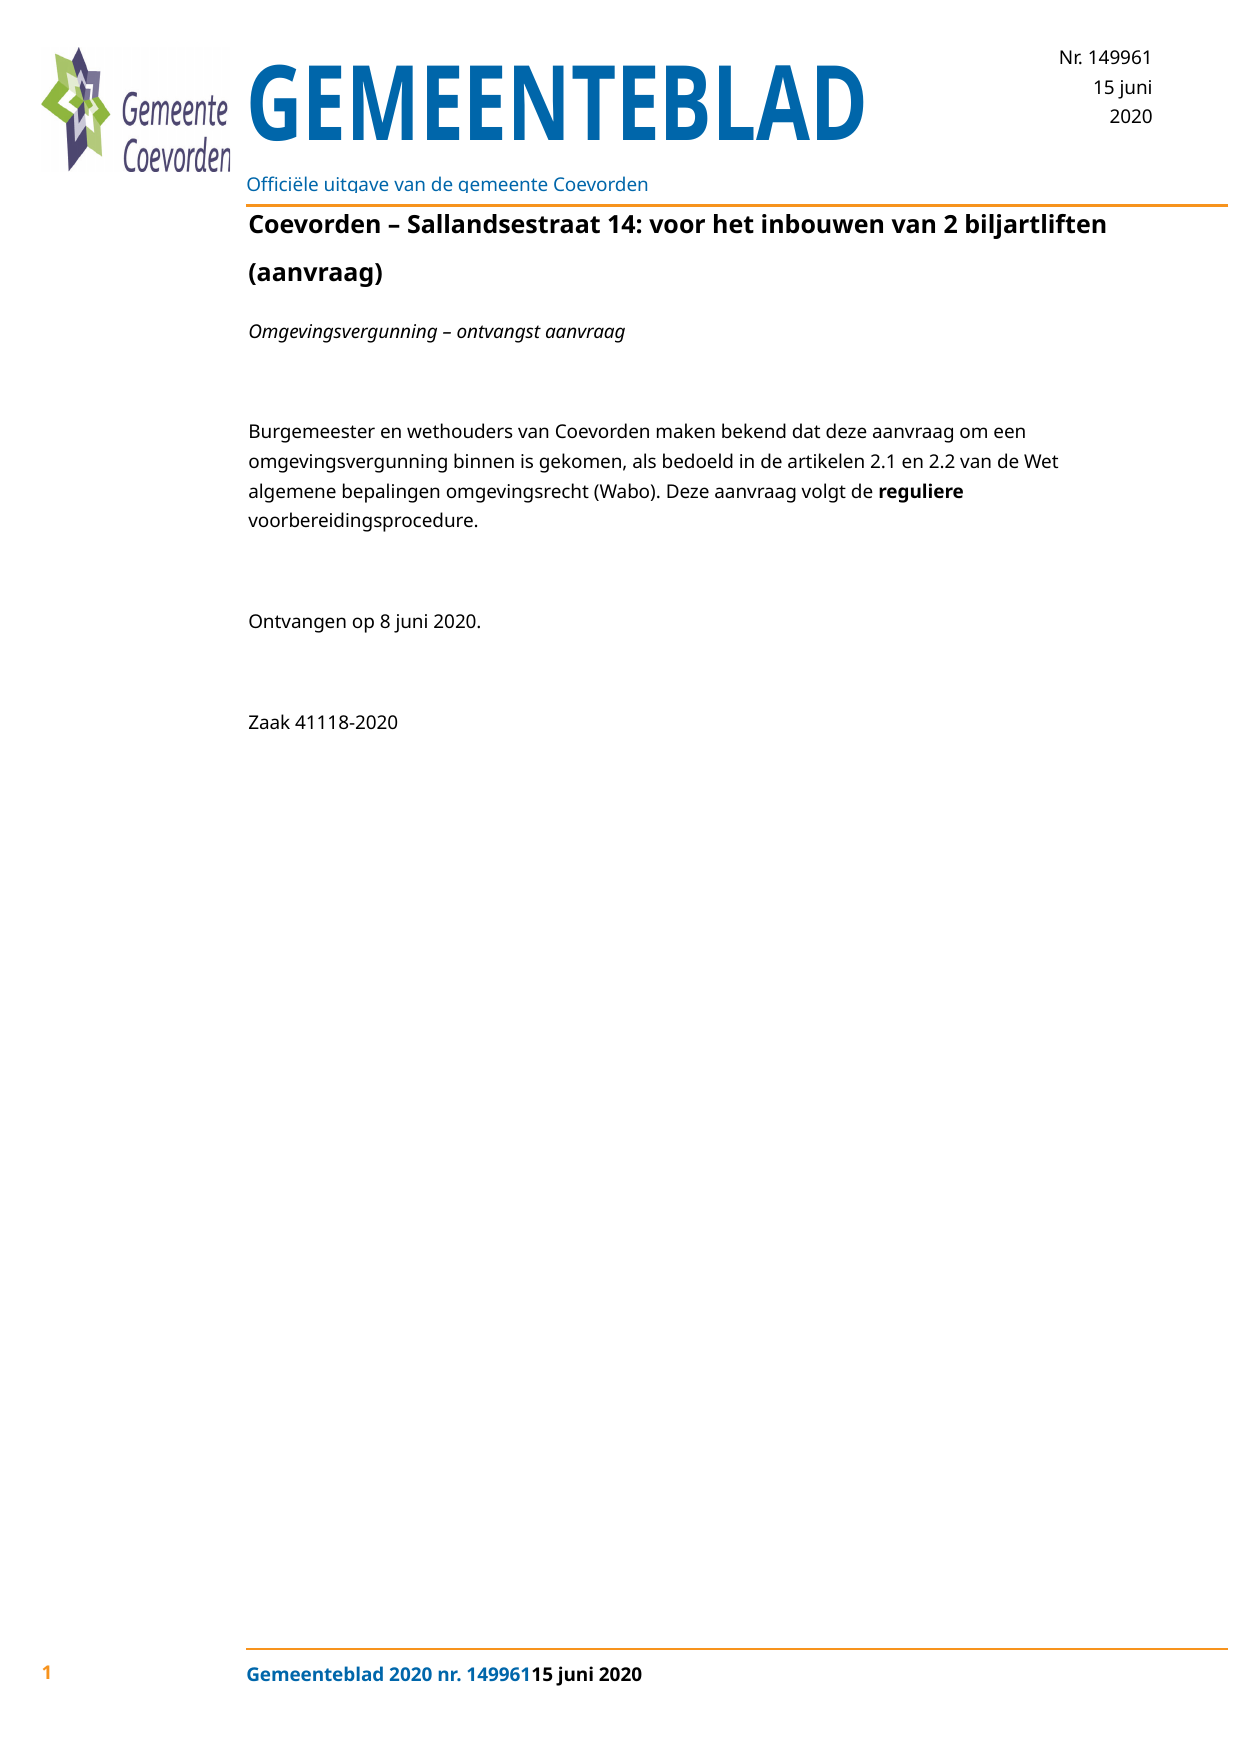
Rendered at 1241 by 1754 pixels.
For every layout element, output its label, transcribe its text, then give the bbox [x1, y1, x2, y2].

text Burgemeester en wethouders van Coevorden maken bekend dat deze aanvraag om een omgevingsvergunning binnen is gekomen, als bedoeld in de artikelen 2.1 en 2.2 van de Wet algemene bepalingen omgevingsrecht (Wabo). Deze aanvraag volgt de reguliere voorbereidingsprocedure. [248, 419, 1152, 533]
text Zaak 41118-2020 [248, 709, 1152, 735]
text Coevorden – Sallandsestraat 14: voor het inbouwen van 2 biljartliften (aanvraag) [248, 207, 1152, 288]
picture [41, 47, 231, 172]
text Omgevingsvergunning – ontvangst aanvraag [248, 318, 1152, 344]
text Ontvangen op 8 juni 2020. [248, 608, 1152, 634]
